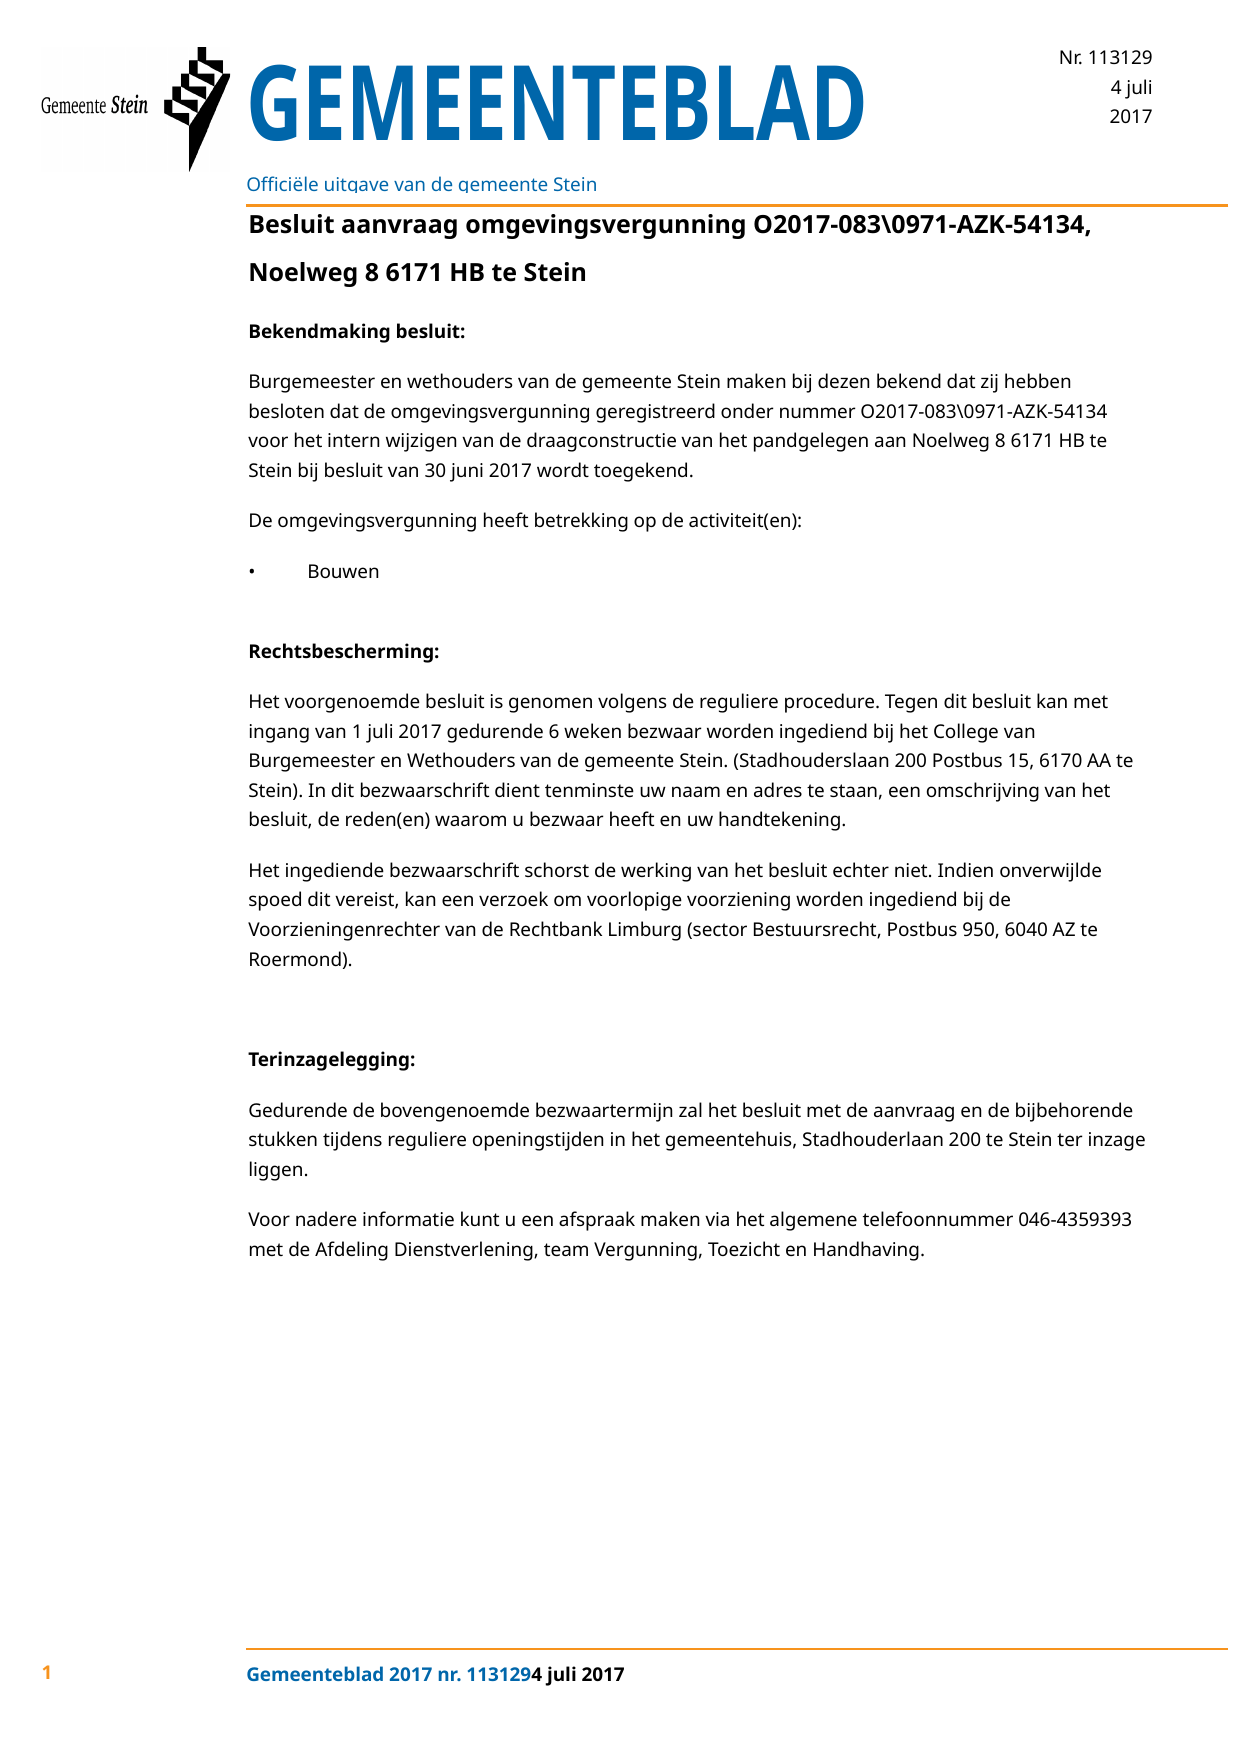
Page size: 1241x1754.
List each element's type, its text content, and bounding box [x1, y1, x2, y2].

text Terinzagelegging: [248, 1047, 1152, 1072]
text Burgemeester en wethouders van de gemeente Stein maken bij dezen bekend dat zij hebben besloten dat de omgevingsvergunning geregistreerd onder nummer O2017-083\0971-AZK-54134 voor het intern wijzigen van de draagconstructie van het pandgelegen aan Noelweg 8 6171 HB te Stein bij besluit van 30 juni 2017 wordt toegekend. [248, 368, 1152, 483]
text Rechtsbescherming: [248, 638, 1152, 664]
list Bouwen [248, 558, 1152, 584]
text Bekendmaking besluit: [248, 318, 1152, 344]
text Gedurende de bovengenoemde bezwaartermijn zal het besluit met de aanvraag en de bijbehorende stukken tijdens reguliere openingstijden in het gemeentehuis, Stadhouderlaan 200 te Stein ter inzage liggen. [248, 1097, 1152, 1182]
picture [41, 47, 231, 172]
text Het voorgenoemde besluit is genomen volgens de reguliere procedure. Tegen dit besluit kan met ingang van 1 juli 2017 gedurende 6 weken bezwaar worden ingediend bij het College van Burgemeester en Wethouders van de gemeente Stein. (Stadhouderslaan 200 Postbus 15, 6170 AA te Stein). In dit bezwaarschrift dient tenminste uw naam en adres te staan, een omschrijving van het besluit, de reden(en) waarom u bezwaar heeft en uw handtekening. [248, 688, 1152, 832]
text Het ingediende bezwaarschrift schorst de werking van het besluit echter niet. Indien onverwijlde spoed dit vereist, kan een verzoek om voorlopige voorziening worden ingediend bij de Voorzieningenrechter van de Rechtbank Limburg (sector Bestuursrecht, Postbus 950, 6040 AZ te Roermond). [248, 857, 1152, 972]
text De omgevingsvergunning heeft betrekking op de activiteit(en): [248, 507, 1152, 533]
text Voor nadere informatie kunt u een afspraak maken via het algemene telefoonnummer 046-4359393 met de Afdeling Dienstverlening, team Vergunning, Toezicht en Handhaving. [248, 1207, 1152, 1262]
text Besluit aanvraag omgevingsvergunning O2017-083\0971-AZK-54134, Noelweg 8 6171 HB te Stein [248, 207, 1152, 288]
